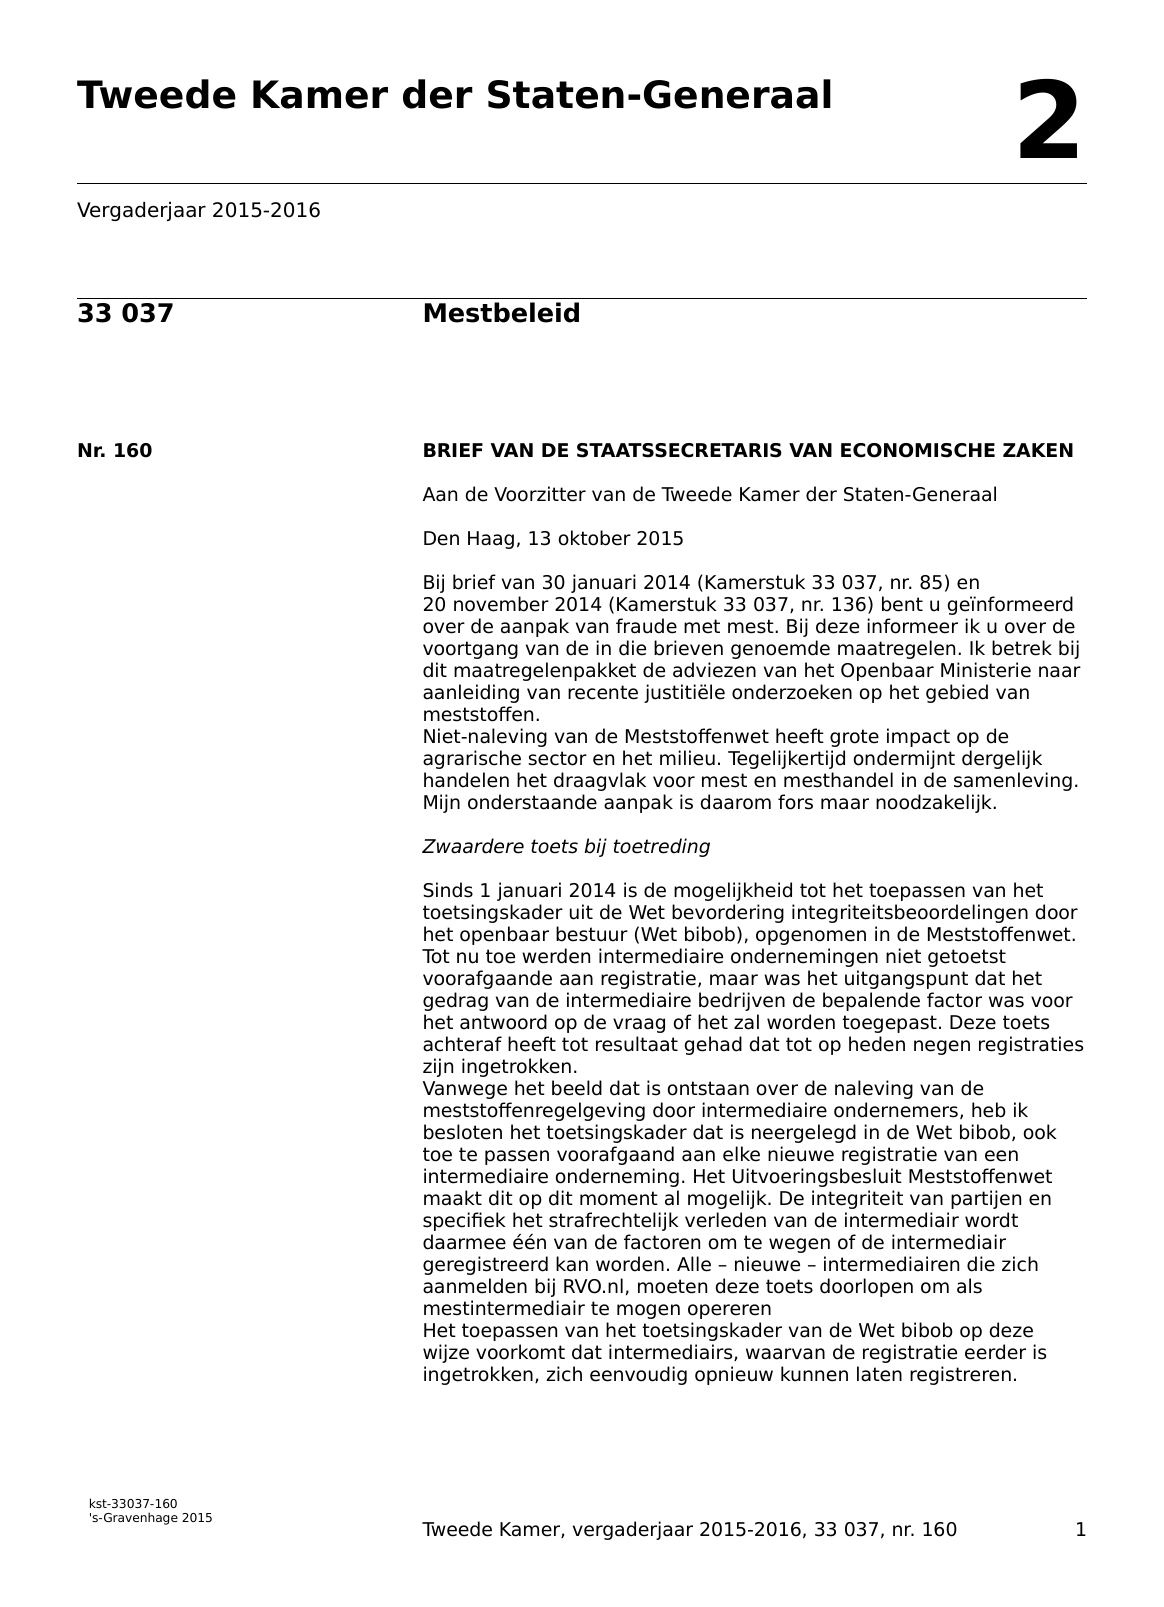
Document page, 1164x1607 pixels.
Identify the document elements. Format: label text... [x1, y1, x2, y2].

text Bij brief van 30 januari 2014 (Kamerstuk 33 037, nr. 85) en 20 november 2014 (Kamerstuk 33 037, nr. 136) bent u geïnformeerd over de aanpak van fraude met mest. Bij deze informeer ik u over de voortgang van de in die brieven genoemde maatregelen. Ik betrek bij dit maatregelenpakket de adviezen van het Openbaar Ministerie naar aanleiding van recente justitiële onderzoeken op het gebied van meststoffen. [422, 572, 1087, 726]
table_cell Vergaderjaar 2015-2016 [77, 184, 1087, 298]
subtitle 33 037 Mestbeleid [77, 299, 1087, 329]
text Sinds 1 januari 2014 is de mogelijkheid tot het toepassen van het toetsingskader uit de Wet bevordering integriteitsbeoordelingen door het openbaar bestuur (Wet bibob), opgenomen in de Meststoffenwet. Tot nu toe werden intermediaire ondernemingen niet getoetst voorafgaande aan registratie, maar was het uitgangspunt dat het gedrag van de intermediaire bedrijven de bepalende factor was voor het antwoord op de vraag of het zal worden toegepast. Deze toets achteraf heeft tot resultaat gehad dat tot op heden negen registraties zijn ingetrokken. [422, 880, 1087, 1078]
subtitle Nr. 160 BRIEF VAN DE STAATSSECRETARIS VAN ECONOMISCHE ZAKEN [77, 440, 1087, 462]
text Vanwege het beeld dat is ontstaan over de naleving van de meststoffenregelgeving door intermediaire ondernemers, heb ik besloten het toetsingskader dat is neergelegd in de Wet bibob, ook toe te passen voorafgaand aan elke nieuwe registratie van een intermediaire onderneming. Het Uitvoeringsbesluit Meststoffenwet maakt dit op dit moment al mogelijk. De integriteit van partijen en specifiek het strafrechtelijk verleden van de intermediair wordt daarmee één van de factoren om te wegen of de intermediair geregistreerd kan worden. Alle – nieuwe – intermediairen die zich aanmelden bij RVO.nl, moeten deze toets doorlopen om als mestintermediair te mogen opereren [422, 1078, 1087, 1320]
table_header 2 [886, 59, 1087, 183]
text kst-33037-160 [88, 1497, 323, 1511]
text Het toepassen van het toetsingskader van de Wet bibob op deze wijze voorkomt dat intermediairs, waarvan de registratie eerder is ingetrokken, zich eenvoudig opnieuw kunnen laten registreren. [422, 1320, 1087, 1386]
text Aan de Voorzitter van de Tweede Kamer der Staten-Generaal [422, 484, 1087, 506]
subtitle Zwaardere toets bij toetreding [422, 836, 1087, 858]
table_header Tweede Kamer der Staten-Generaal [77, 59, 886, 183]
text Niet-naleving van de Meststoffenwet heeft grote impact op de agrarische sector en het milieu. Tegelijkertijd ondermijnt dergelijk handelen het draagvlak voor mest en mesthandel in de samenleving. Mijn onderstaande aanpak is daarom fors maar noodzakelijk. [422, 726, 1087, 814]
text 's-Gravenhage 2015 [88, 1511, 323, 1525]
text Den Haag, 13 oktober 2015 [422, 528, 1087, 550]
